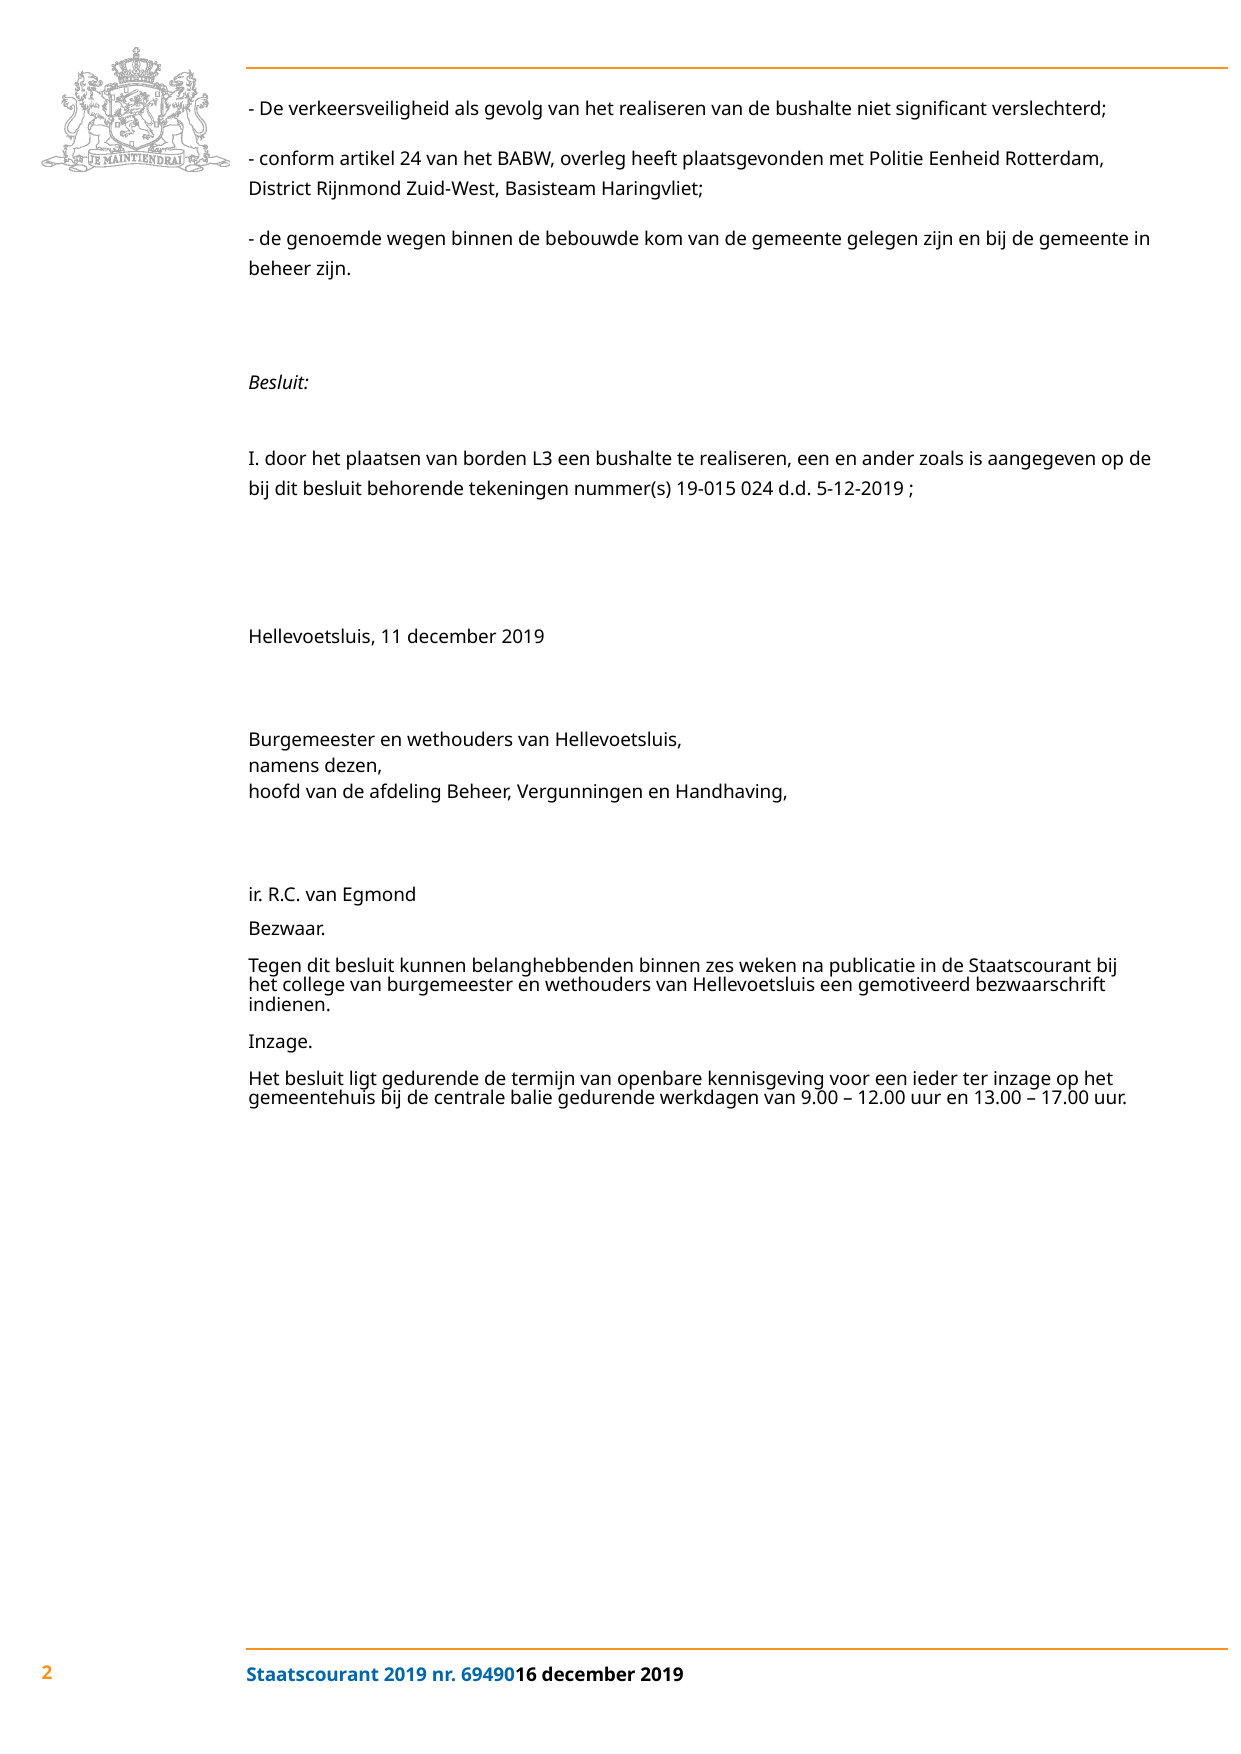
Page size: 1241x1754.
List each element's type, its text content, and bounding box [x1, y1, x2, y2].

text - conform artikel 24 van het BABW, overleg heeft plaatsgevonden met Politie Eenheid Rotterdam, District Rijnmond Zuid-West, Basisteam Haringvliet; [248, 145, 1152, 201]
text I. door het plaatsen van borden L3 een bushalte te realiseren, een en ander zoals is aangegeven op de bij dit besluit behorende tekeningen nummer(s) 19-015 024 d.d. 5-12-2019 ; [248, 445, 1152, 501]
text Hellevoetsluis, 11 december 2019 [248, 623, 1152, 649]
text hoofd van de afdeling Beheer, Vergunningen en Handhaving, [248, 778, 1152, 804]
text Burgemeester en wethouders van Hellevoetsluis, [248, 726, 1152, 752]
text Bezwaar. [248, 920, 1152, 939]
text Het besluit ligt gedurende de termijn van openbare kennisgeving voor een ieder ter inzage op het gemeentehuis bij de centrale balie gedurende werkdagen van 9.00 – 12.00 uur en 13.00 – 17.00 uur. [248, 1070, 1152, 1108]
text namens dezen, [248, 752, 1152, 778]
text Besluit: [248, 369, 1152, 395]
picture [41, 47, 231, 172]
text - De verkeersveiligheid als gevolg van het realiseren van de bushalte niet significant verslechterd; [248, 95, 1152, 121]
text ir. R.C. van Egmond [248, 881, 1152, 907]
text Tegen dit besluit kunnen belanghebbenden binnen zes weken na publicatie in de Staatscourant bij het college van burgemeester en wethouders van Hellevoetsluis een gemotiveerd bezwaarschrift indienen. [248, 957, 1152, 1015]
text - de genoemde wegen binnen de bebouwde kom van de gemeente gelegen zijn en bij de gemeente in beheer zijn. [248, 225, 1152, 281]
text Inzage. [248, 1033, 1152, 1052]
